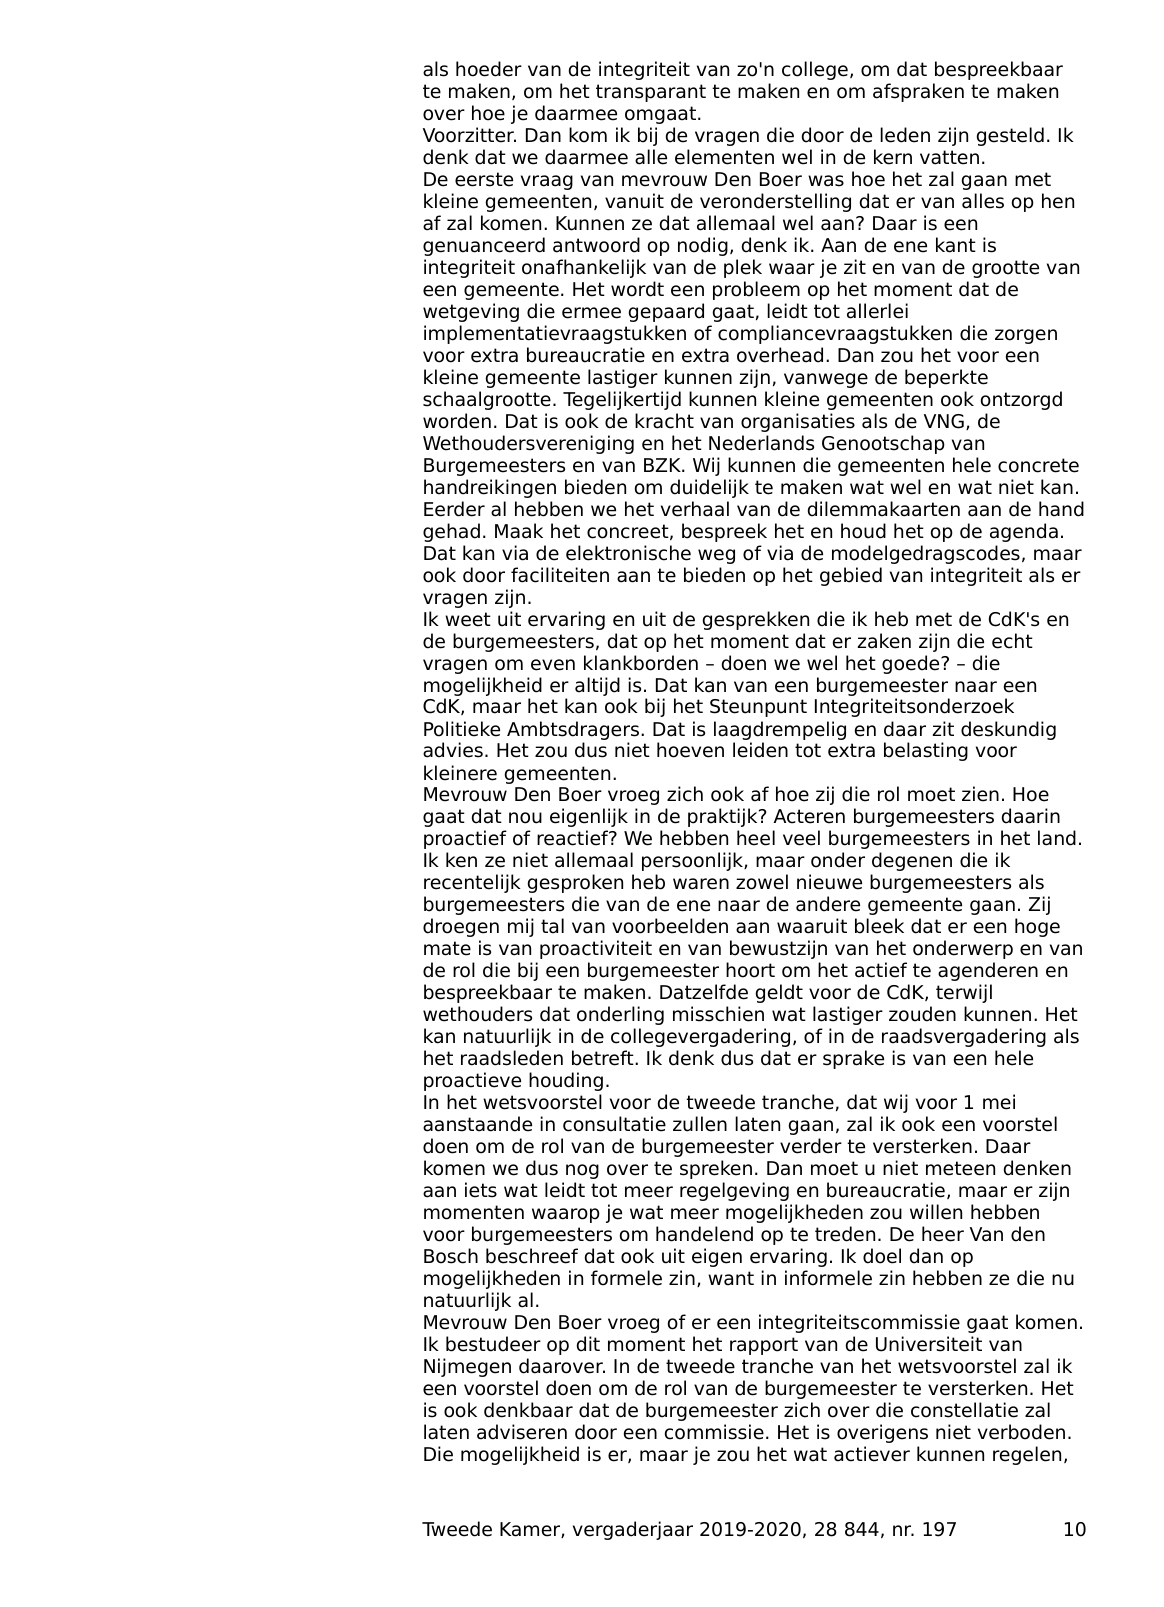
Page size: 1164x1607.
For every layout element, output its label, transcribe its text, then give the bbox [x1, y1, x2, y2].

text De eerste vraag van mevrouw Den Boer was hoe het zal gaan met kleine gemeenten, vanuit de veronderstelling dat er van alles op hen af zal komen. Kunnen ze dat allemaal wel aan? Daar is een genuanceerd antwoord op nodig, denk ik. Aan de ene kant is integriteit onafhankelijk van de plek waar je zit en van de grootte van een gemeente. Het wordt een probleem op het moment dat de wetgeving die ermee gepaard gaat, leidt tot allerlei implementatievraagstukken of compliancevraagstukken die zorgen voor extra bureaucratie en extra overhead. Dan zou het voor een kleine gemeente lastiger kunnen zijn, vanwege de beperkte schaalgrootte. Tegelijkertijd kunnen kleine gemeenten ook ontzorgd worden. Dat is ook de kracht van organisaties als de VNG, de Wethoudersvereniging en het Nederlands Genootschap van Burgemeesters en van BZK. Wij kunnen die gemeenten hele concrete handreikingen bieden om duidelijk te maken wat wel en wat niet kan. Eerder al hebben we het verhaal van de dilemmakaarten aan de hand gehad. Maak het concreet, bespreek het en houd het op de agenda. Dat kan via de elektronische weg of via de modelgedragscodes, maar ook door faciliteiten aan te bieden op het gebied van integriteit als er vragen zijn. [422, 169, 1087, 608]
text als hoeder van de integriteit van zo'n college, om dat bespreekbaar te maken, om het transparant te maken en om afspraken te maken over hoe je daarmee omgaat. [422, 59, 1087, 125]
text Mevrouw Den Boer vroeg zich ook af hoe zij die rol moet zien. Hoe gaat dat nou eigenlijk in de praktijk? Acteren burgemeesters daarin proactief of reactief? We hebben heel veel burgemeesters in het land. Ik ken ze niet allemaal persoonlijk, maar onder degenen die ik recentelijk gesproken heb waren zowel nieuwe burgemeesters als burgemeesters die van de ene naar de andere gemeente gaan. Zij droegen mij tal van voorbeelden aan waaruit bleek dat er een hoge mate is van proactiviteit en van bewustzijn van het onderwerp en van de rol die bij een burgemeester hoort om het actief te agenderen en bespreekbaar te maken. Datzelfde geldt voor de CdK, terwijl wethouders dat onderling misschien wat lastiger zouden kunnen. Het kan natuurlijk in de collegevergadering, of in de raadsvergadering als het raadsleden betreft. Ik denk dus dat er sprake is van een hele proactieve houding. [422, 784, 1087, 1092]
text Ik weet uit ervaring en uit de gesprekken die ik heb met de CdK's en de burgemeesters, dat op het moment dat er zaken zijn die echt vragen om even klankborden – doen we wel het goede? – die mogelijkheid er altijd is. Dat kan van een burgemeester naar een CdK, maar het kan ook bij het Steunpunt Integriteitsonderzoek Politieke Ambtsdragers. Dat is laagdrempelig en daar zit deskundig advies. Het zou dus niet hoeven leiden tot extra belasting voor kleinere gemeenten. [422, 608, 1087, 784]
text Mevrouw Den Boer vroeg of er een integriteitscommissie gaat komen. Ik bestudeer op dit moment het rapport van de Universiteit van Nijmegen daarover. In de tweede tranche van het wetsvoorstel zal ik een voorstel doen om de rol van de burgemeester te versterken. Het is ook denkbaar dat de burgemeester zich over die constellatie zal laten adviseren door een commissie. Het is overigens niet verboden. Die mogelijkheid is er, maar je zou het wat actiever kunnen regelen, [422, 1312, 1087, 1466]
text Voorzitter. Dan kom ik bij de vragen die door de leden zijn gesteld. Ik denk dat we daarmee alle elementen wel in de kern vatten. [422, 125, 1087, 169]
text In het wetsvoorstel voor de tweede tranche, dat wij voor 1 mei aanstaande in consultatie zullen laten gaan, zal ik ook een voorstel doen om de rol van de burgemeester verder te versterken. Daar komen we dus nog over te spreken. Dan moet u niet meteen denken aan iets wat leidt tot meer regelgeving en bureaucratie, maar er zijn momenten waarop je wat meer mogelijkheden zou willen hebben voor burgemeesters om handelend op te treden. De heer Van den Bosch beschreef dat ook uit eigen ervaring. Ik doel dan op mogelijkheden in formele zin, want in informele zin hebben ze die nu natuurlijk al. [422, 1092, 1087, 1312]
